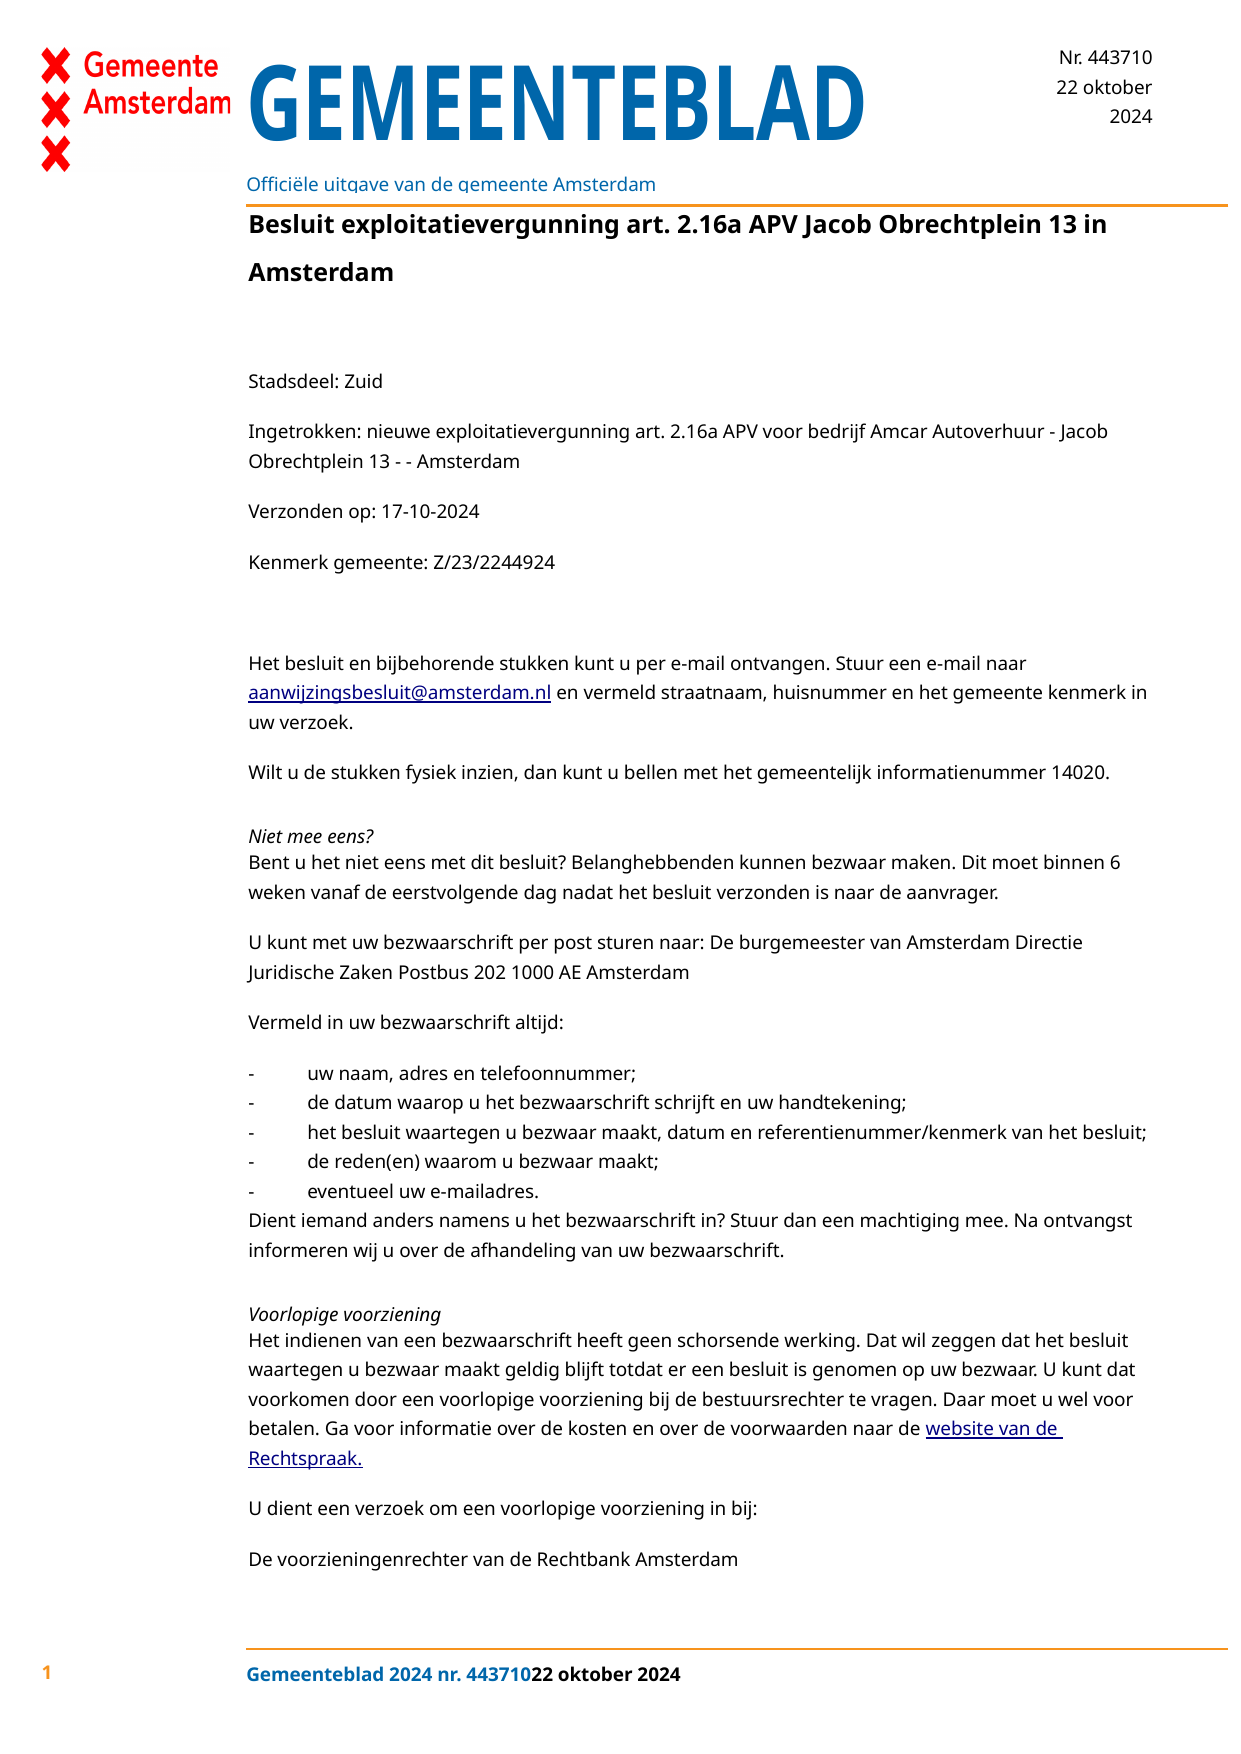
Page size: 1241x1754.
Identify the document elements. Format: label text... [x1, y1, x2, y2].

list eventueel uw e-mailadres. [248, 1178, 1152, 1204]
text Dient iemand anders namens u het bezwaarschrift in? Stuur dan een machtiging mee. Na ontvangst informeren wij u over de afhandeling van uw bezwaarschrift. [248, 1208, 1152, 1263]
text Ingetrokken: nieuwe exploitatievergunning art. 2.16a APV voor bedrijf Amcar Autoverhuur - Jacob Obrechtplein 13 - - Amsterdam [248, 419, 1152, 474]
text Besluit exploitatievergunning art. 2.16a APV Jacob Obrechtplein 13 in Amsterdam [248, 207, 1152, 288]
text Voorlopige voorziening [248, 1301, 1152, 1327]
text U kunt met uw bezwaarschrift per post sturen naar: De burgemeester van Amsterdam Directie Juridische Zaken Postbus 202 1000 AE Amsterdam [248, 929, 1152, 984]
text Kenmerk gemeente: Z/23/2244924 [248, 549, 1152, 575]
text Het besluit en bijbehorende stukken kunt u per e-mail ontvangen. Stuur een e-mail naar aanwijzingsbesluit@amsterdam.nl en vermeld straatnaam, huisnummer en het gemeente kenmerk in uw verzoek. [248, 650, 1152, 735]
list het besluit waartegen u bezwaar maakt, datum en referentienummer/kenmerk van het besluit; [248, 1119, 1152, 1144]
text Verzonden op: 17-10-2024 [248, 499, 1152, 524]
text U dient een verzoek om een voorlopige voorziening in bij: [248, 1496, 1152, 1521]
text Stadsdeel: Zuid [248, 368, 1152, 394]
list de datum waarop u het bezwaarschrift schrijft en uw handtekening; [248, 1089, 1152, 1115]
list uw naam, adres en telefoonnummer; [248, 1060, 1152, 1085]
text Vermeld in uw bezwaarschrift altijd: [248, 1009, 1152, 1035]
text Wilt u de stukken fysiek inzien, dan kunt u bellen met het gemeentelijk informatienummer 14020. [248, 759, 1152, 785]
list de reden(en) waarom u bezwaar maakt; [248, 1148, 1152, 1174]
text Bent u het niet eens met dit besluit? Belanghebbenden kunnen bezwaar maken. Dit moet binnen 6 weken vanaf de eerstvolgende dag nadat het besluit verzonden is naar de aanvrager. [248, 849, 1152, 904]
text Het indienen van een bezwaarschrift heeft geen schorsende werking. Dat wil zeggen dat het besluit waartegen u bezwaar maakt geldig blijft totdat er een besluit is genomen op uw bezwaar. U kunt dat voorkomen door een voorlopige voorziening bij de bestuursrechter te vragen. Daar moet u wel voor betalen. Ga voor informatie over de kosten en over de voorwaarden naar de website van de Rechtspraak. [248, 1327, 1152, 1471]
picture [41, 47, 231, 172]
text De voorzieningenrechter van de Rechtbank Amsterdam [248, 1546, 1152, 1572]
text Niet mee eens? [248, 823, 1152, 849]
